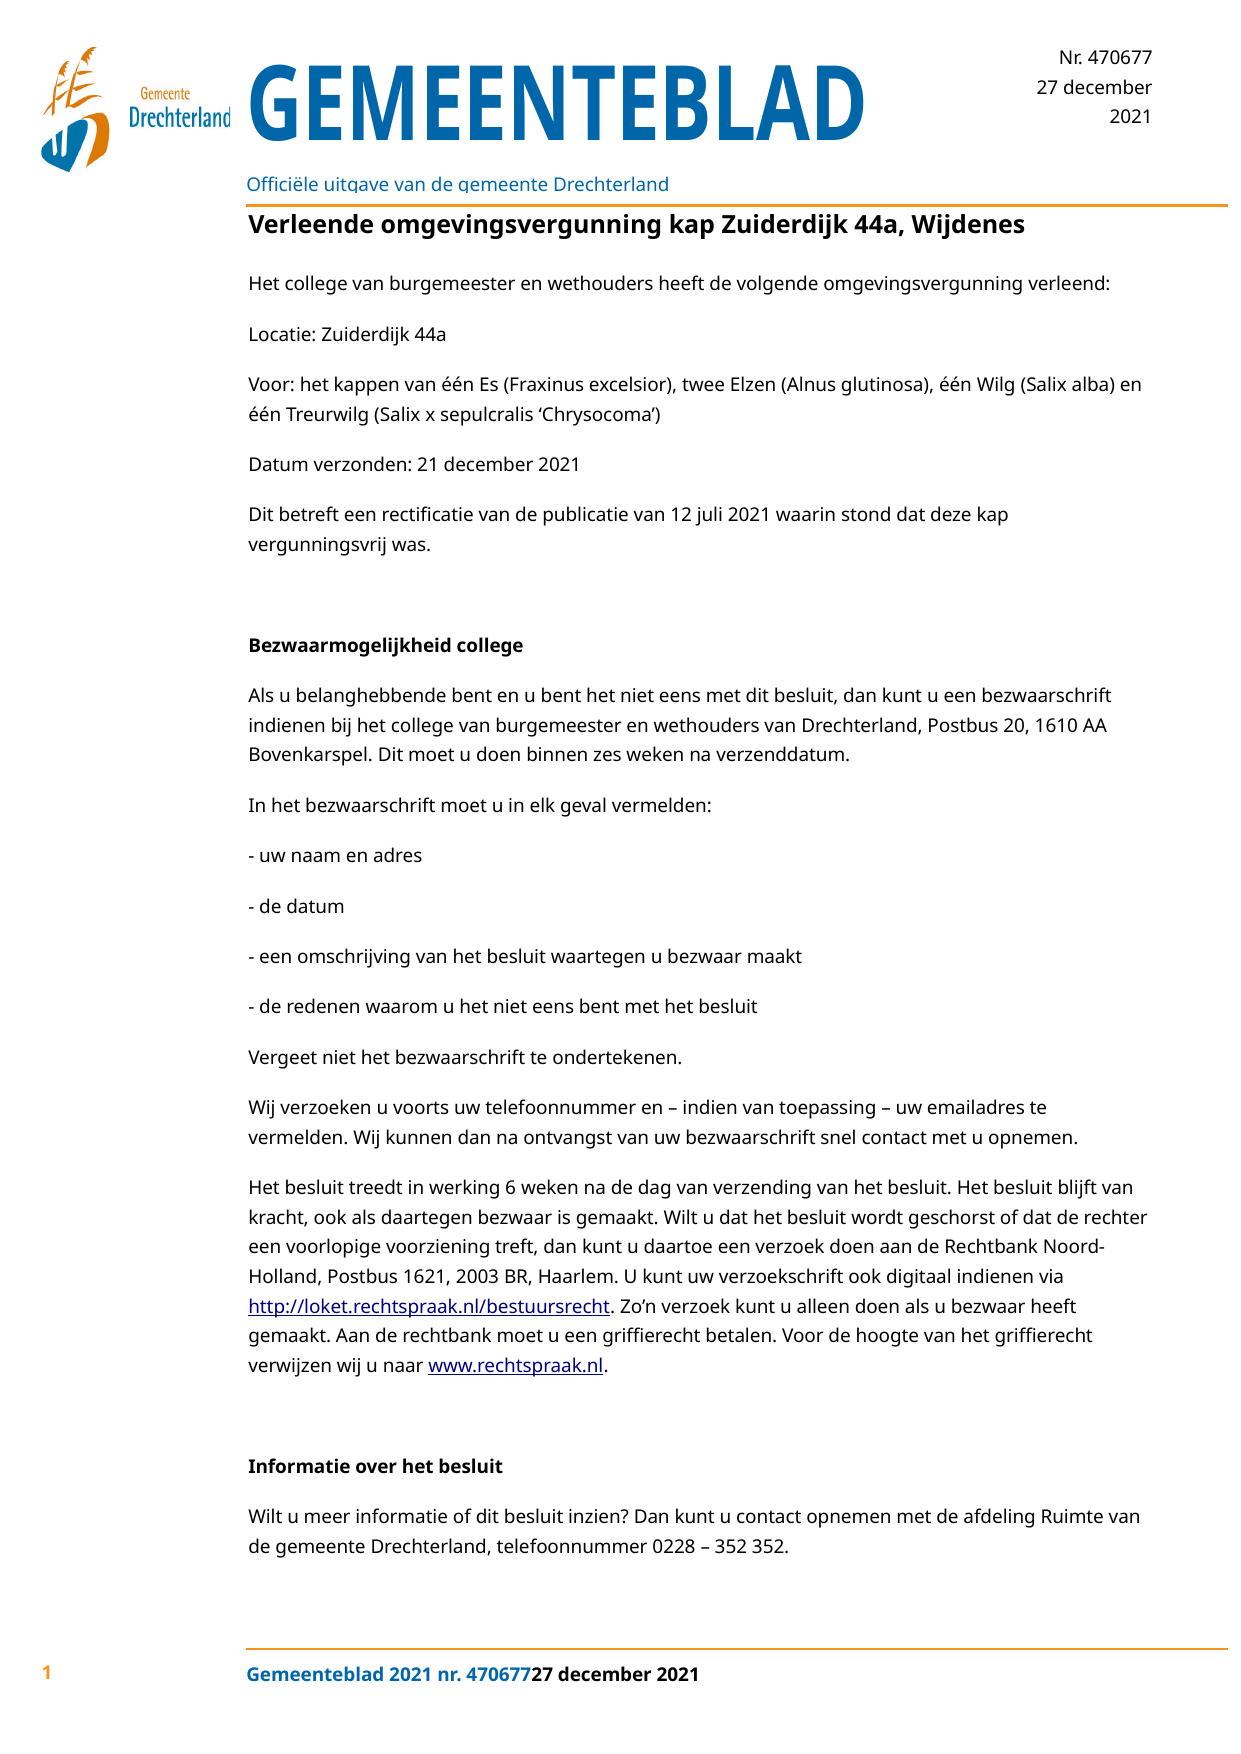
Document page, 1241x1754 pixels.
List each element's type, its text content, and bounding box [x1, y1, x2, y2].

text Verleende omgevingsvergunning kap Zuiderdijk 44a, Wijdenes [248, 207, 1152, 241]
text Informatie over het besluit [248, 1453, 1152, 1478]
text Vergeet niet het bezwaarschrift te ondertekenen. [248, 1044, 1152, 1070]
text Voor: het kappen van één Es (Fraxinus excelsior), twee Elzen (Alnus glutinosa), één Wilg (Salix alba) en één Treurwilg (Salix x sepulcralis ‘Chrysocoma’) [248, 371, 1152, 426]
text Als u belanghebbende bent en u bent het niet eens met dit besluit, dan kunt u een bezwaarschrift indienen bij het college van burgemeester en wethouders van Drechterland, Postbus 20, 1610 AA Bovenkarspel. Dit moet u doen binnen zes weken na verzenddatum. [248, 682, 1152, 767]
text Locatie: Zuiderdijk 44a [248, 321, 1152, 346]
picture [226, 115, 231, 124]
picture [41, 158, 64, 172]
text Dit betreft een rectificatie van de publicatie van 12 juli 2021 waarin stond dat deze kap vergunningsvrij was. [248, 502, 1152, 557]
text In het bezwaarschrift moet u in elk geval vermelden: [248, 792, 1152, 818]
text - uw naam en adres [248, 842, 1152, 868]
text - de datum [248, 893, 1152, 918]
text Datum verzonden: 21 december 2021 [248, 451, 1152, 477]
text Bezwaarmogelijkheid college [248, 632, 1152, 658]
text Wij verzoeken u voorts uw telefoonnummer en – indien van toepassing – uw emailadres te vermelden. Wij kunnen dan na ontvangst van uw bezwaarschrift snel contact met u opnemen. [248, 1094, 1152, 1150]
text - een omschrijving van het besluit waartegen u bezwaar maakt [248, 943, 1152, 969]
text Het besluit treedt in werking 6 weken na de dag van verzending van het besluit. Het besluit blijft van kracht, ook als daartegen bezwaar is gemaakt. Wilt u dat het besluit wordt geschorst of dat de rechter een voorlopige voorziening treft, dan kunt u daartoe een verzoek doen aan de Rechtbank Noord-Holland, Postbus 1621, 2003 BR, Haarlem. U kunt uw verzoekschrift ook digitaal indienen via http://loket.rechtspraak.nl/bestuursrecht. Zo’n verzoek kunt u alleen doen als u bezwaar heeft gemaakt. Aan de rechtbank moet u een griffierecht betalen. Voor de hoogte van het griffierecht verwijzen wij u naar www.rechtspraak.nl. [248, 1174, 1152, 1378]
text Het college van burgemeester en wethouders heeft de volgende omgevingsvergunning verleend: [248, 270, 1152, 296]
text - de redenen waarom u het niet eens bent met het besluit [248, 994, 1152, 1019]
picture [41, 47, 231, 172]
text Wilt u meer informatie of dit besluit inzien? Dan kunt u contact opnemen met de afdeling Ruimte van de gemeente Drechterland, telefoonnummer 0228 – 352 352. [248, 1503, 1152, 1558]
